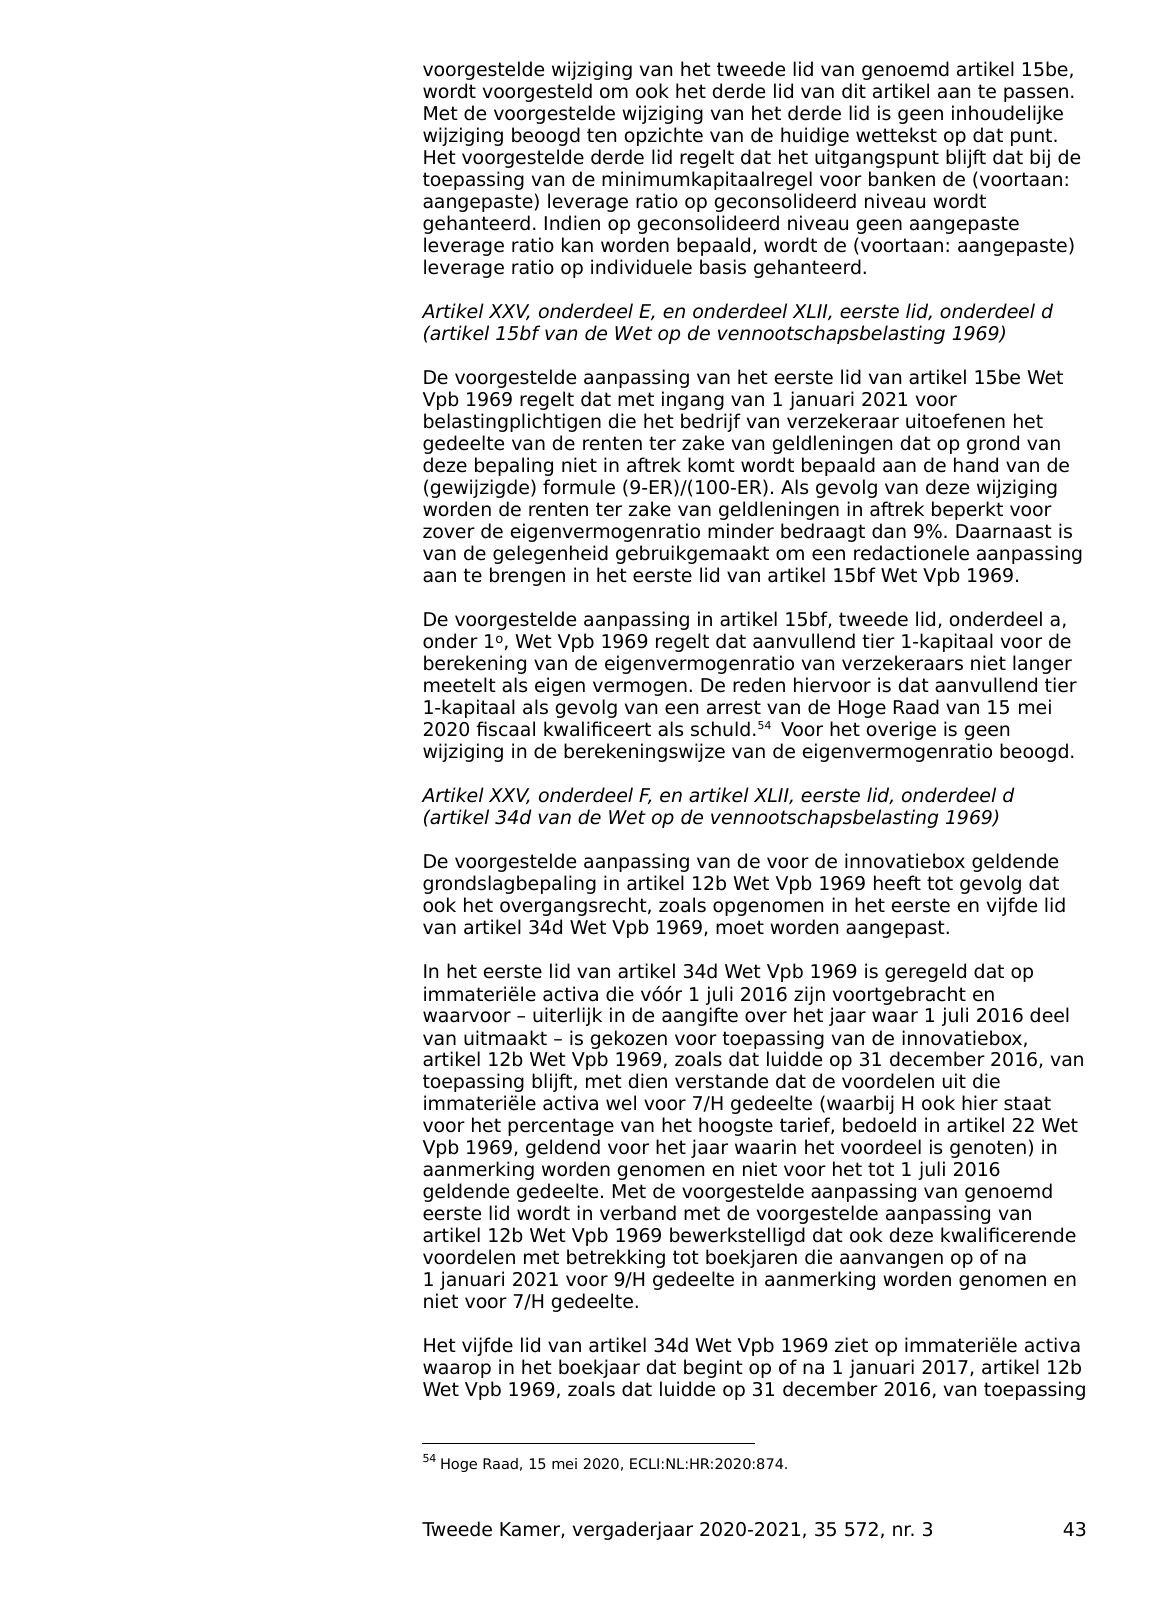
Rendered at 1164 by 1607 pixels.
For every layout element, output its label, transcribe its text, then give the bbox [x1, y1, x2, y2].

text Hoge Raad, 15 mei 2020, ECLI:NL:HR:2020:874. [422, 1452, 1087, 1474]
subtitle Artikel XXV, onderdeel E, en onderdeel XLII, eerste lid, onderdeel d (artikel 15bf van de Wet op de vennootschapsbelasting 1969) [422, 301, 1087, 345]
text De voorgestelde aanpassing van de voor de innovatiebox geldende grondslagbepaling in artikel 12b Wet Vpb 1969 heeft tot gevolg dat ook het overgangsrecht, zoals opgenomen in het eerste en vijfde lid van artikel 34d Wet Vpb 1969, moet worden aangepast. [422, 851, 1087, 939]
subtitle Artikel XXV, onderdeel F, en artikel XLII, eerste lid, onderdeel d (artikel 34d van de Wet op de vennootschapsbelasting 1969) [422, 785, 1087, 829]
text In het eerste lid van artikel 34d Wet Vpb 1969 is geregeld dat op immateriële activa die vóór 1 juli 2016 zijn voortgebracht en waarvoor – uiterlijk in de aangifte over het jaar waar 1 juli 2016 deel van uitmaakt – is gekozen voor toepassing van de innovatiebox, artikel 12b Wet Vpb 1969, zoals dat luidde op 31 december 2016, van toepassing blijft, met dien verstande dat de voordelen uit die immateriële activa wel voor 7/H gedeelte (waarbij H ook hier staat voor het percentage van het hoogste tarief, bedoeld in artikel 22 Wet Vpb 1969, geldend voor het jaar waarin het voordeel is genoten) in aanmerking worden genomen en niet voor het tot 1 juli 2016 geldende gedeelte. Met de voorgestelde aanpassing van genoemd eerste lid wordt in verband met de voorgestelde aanpassing van artikel 12b Wet Vpb 1969 bewerkstelligd dat ook deze kwalificerende voordelen met betrekking tot boekjaren die aanvangen op of na 1 januari 2021 voor 9/H gedeelte in aanmerking worden genomen en niet voor 7/H gedeelte. [422, 961, 1087, 1313]
text Het vijfde lid van artikel 34d Wet Vpb 1969 ziet op immateriële activa waarop in het boekjaar dat begint op of na 1 januari 2017, artikel 12b Wet Vpb 1969, zoals dat luidde op 31 december 2016, van toepassing [422, 1335, 1087, 1401]
text De voorgestelde aanpassing van het eerste lid van artikel 15be Wet Vpb 1969 regelt dat met ingang van 1 januari 2021 voor belastingplichtigen die het bedrijf van verzekeraar uitoefenen het gedeelte van de renten ter zake van geldleningen dat op grond van deze bepaling niet in aftrek komt wordt bepaald aan de hand van de (gewijzigde) formule (9-ER)/(100-ER). Als gevolg van deze wijziging worden de renten ter zake van geldleningen in aftrek beperkt voor zover de eigenvermogenratio minder bedraagt dan 9%. Daarnaast is van de gelegenheid gebruikgemaakt om een redactionele aanpassing aan te brengen in het eerste lid van artikel 15bf Wet Vpb 1969. [422, 367, 1087, 587]
text voorgestelde wijziging van het tweede lid van genoemd artikel 15be, wordt voorgesteld om ook het derde lid van dit artikel aan te passen. Met de voorgestelde wijziging van het derde lid is geen inhoudelijke wijziging beoogd ten opzichte van de huidige wettekst op dat punt. Het voorgestelde derde lid regelt dat het uitgangspunt blijft dat bij de toepassing van de minimumkapitaalregel voor banken de (voortaan: aangepaste) leverage ratio op geconsolideerd niveau wordt gehanteerd. Indien op geconsolideerd niveau geen aangepaste leverage ratio kan worden bepaald, wordt de (voortaan: aangepaste) leverage ratio op individuele basis gehanteerd. [422, 59, 1087, 279]
text De voorgestelde aanpassing in artikel 15bf, tweede lid, onderdeel a, onder 1o, Wet Vpb 1969 regelt dat aanvullend tier 1-kapitaal voor de berekening van de eigenvermogenratio van verzekeraars niet langer meetelt als eigen vermogen. De reden hiervoor is dat aanvullend tier 1-kapitaal als gevolg van een arrest van de Hoge Raad van 15 mei 2020 fiscaal kwalificeert als schuld. Voor het overige is geen wijziging in de berekeningswijze van de eigenvermogenratio beoogd. [422, 609, 1087, 763]
